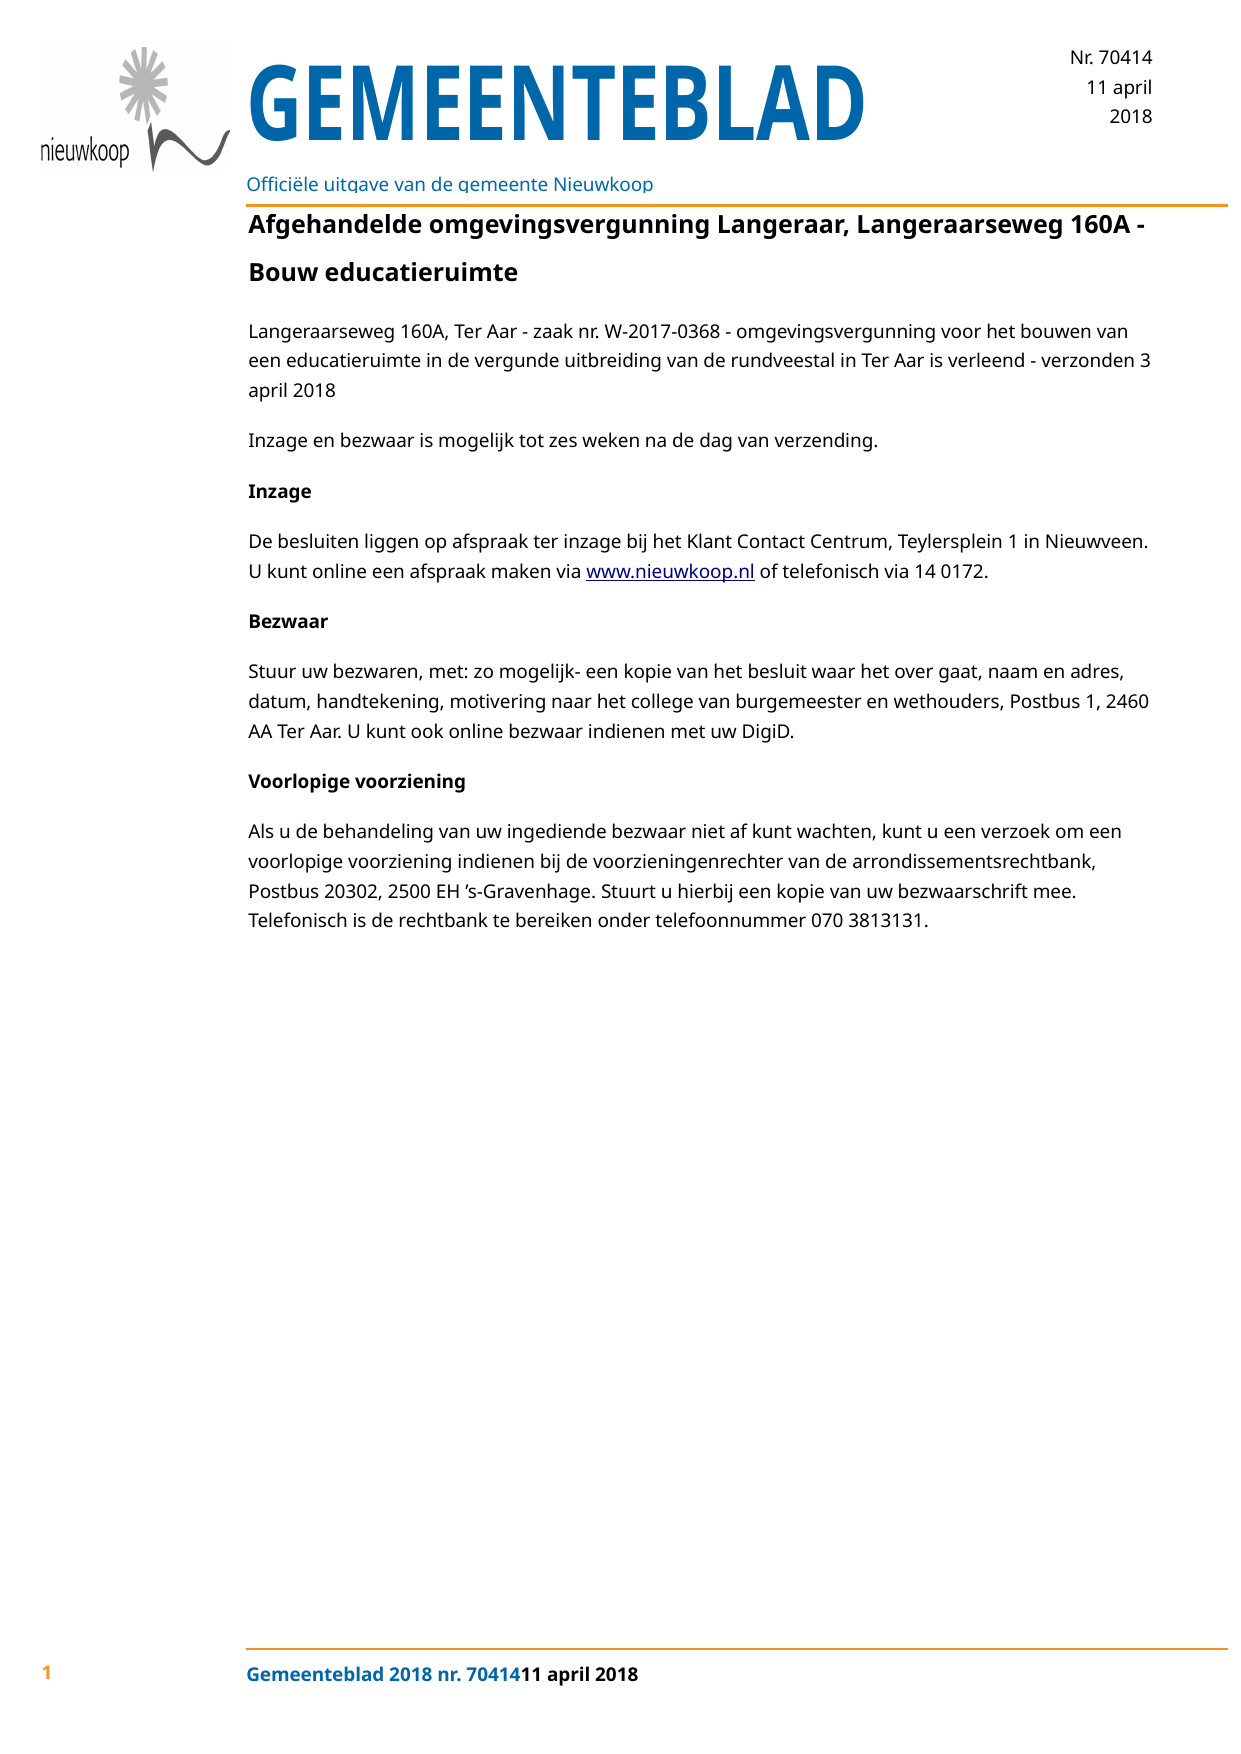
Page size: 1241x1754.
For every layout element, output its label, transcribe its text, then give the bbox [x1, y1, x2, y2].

text Bezwaar [248, 608, 1152, 634]
text De besluiten liggen op afspraak ter inzage bij het Klant Contact Centrum, Teylersplein 1 in Nieuwveen. U kunt online een afspraak maken via www.nieuwkoop.nl of telefonisch via 14 0172. [248, 528, 1152, 584]
text Langeraarseweg 160A, Ter Aar - zaak nr. W-2017-0368 - omgevingsvergunning voor het bouwen van een educatieruimte in de vergunde uitbreiding van de rundveestal in Ter Aar is verleend - verzonden 3 april 2018 [248, 318, 1152, 403]
text Voorlopige voorziening [248, 768, 1152, 794]
text Stuur uw bezwaren, met: zo mogelijk- een kopie van het besluit waar het over gaat, naam en adres, datum, handtekening, motivering naar het college van burgemeester en wethouders, Postbus 1, 2460 AA Ter Aar. U kunt ook online bezwaar indienen met uw DigiD. [248, 659, 1152, 744]
text Inzage [248, 478, 1152, 504]
text Afgehandelde omgevingsvergunning Langeraar, Langeraarseweg 160A - Bouw educatieruimte [248, 207, 1152, 288]
text Inzage en bezwaar is mogelijk tot zes weken na de dag van verzending. [248, 427, 1152, 453]
picture [41, 47, 231, 172]
text Als u de behandeling van uw ingediende bezwaar niet af kunt wachten, kunt u een verzoek om een voorlopige voorziening indienen bij de voorzieningenrechter van de arrondissementsrechtbank, Postbus 20302, 2500 EH ’s-Gravenhage. Stuurt u hierbij een kopie van uw bezwaarschrift mee. Telefonisch is de rechtbank te bereiken onder telefoonnummer 070 3813131. [248, 819, 1152, 933]
